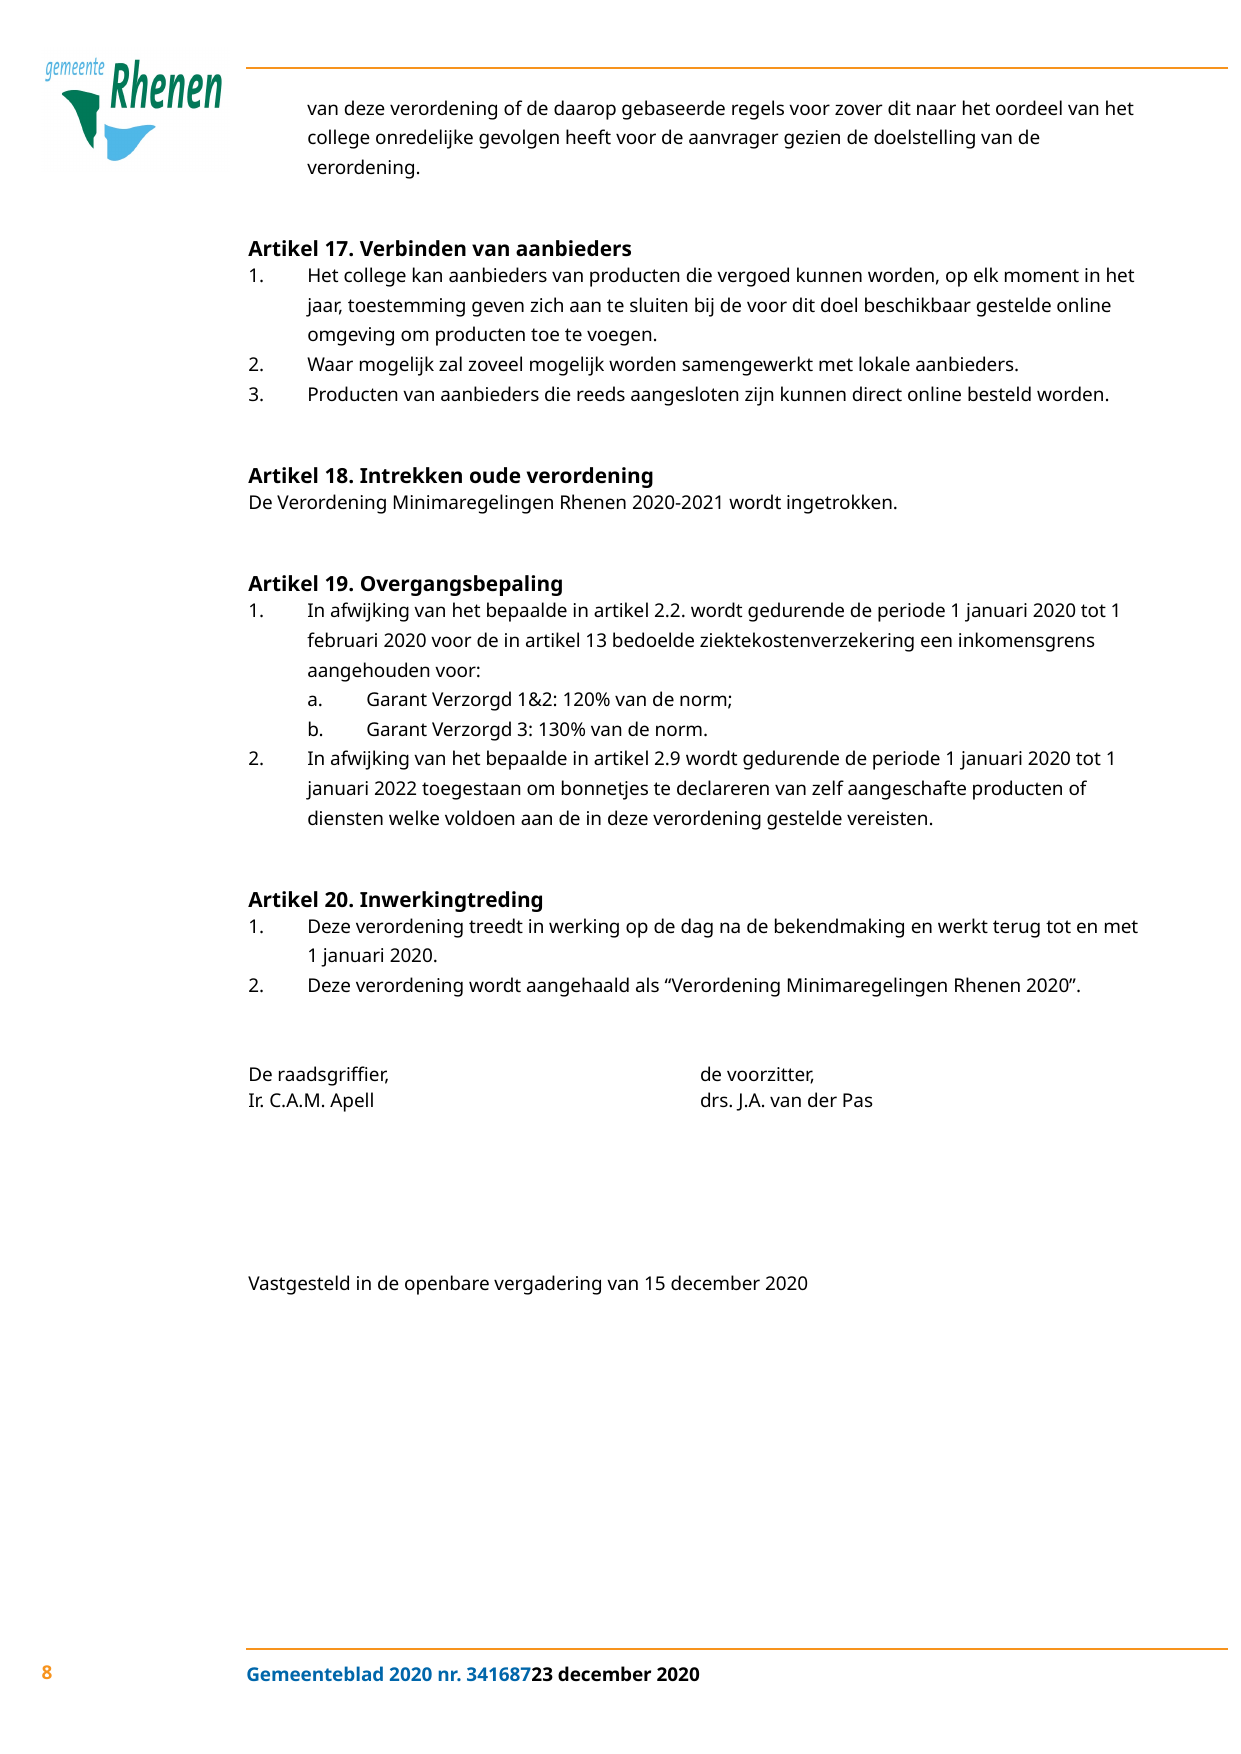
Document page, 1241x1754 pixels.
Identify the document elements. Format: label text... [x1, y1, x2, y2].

table_cell drs. J.A. van der Pas [700, 1087, 1152, 1113]
list Deze verordening wordt aangehaald als “Verordening Minimaregelingen Rhenen 2020”. [248, 972, 1152, 998]
list In afwijking van het bepaalde in artikel 2.2. wordt gedurende de periode 1 januari 2020 tot 1 februari 2020 voor de in artikel 13 bedoelde ziektekostenverzekering een inkomensgrens aangehouden voor: [248, 598, 1152, 682]
text Vastgesteld in de openbare vergadering van 15 december 2020 [248, 1270, 1152, 1296]
text Artikel 17. Verbinden van aanbieders [248, 234, 1152, 262]
text Artikel 19. Overgangsbepaling [248, 569, 1152, 598]
list Waar mogelijk zal zoveel mogelijk worden samengewerkt met lokale aanbieders. [248, 351, 1152, 377]
list Garant Verzorgd 1&2: 120% van de norm; [307, 686, 1152, 712]
list Garant Verzorgd 3: 130% van de norm. [307, 716, 1152, 742]
table_cell Ir. C.A.M. Apell [248, 1087, 700, 1113]
text Artikel 18. Intrekken oude verordening [248, 461, 1152, 489]
table_header de voorzitter, [700, 1061, 1152, 1087]
list Deze verordening treedt in werking op de dag na de bekendmaking en werkt terug tot en met 1 januari 2020. [248, 913, 1152, 968]
table_header De raadsgriffier, [248, 1061, 700, 1087]
picture [41, 47, 231, 172]
text Artikel 20. Inwerkingtreding [248, 885, 1152, 913]
list In afwijking van het bepaalde in artikel 2.9 wordt gedurende de periode 1 januari 2020 tot 1 januari 2022 toegestaan om bonnetjes te declareren van zelf aangeschafte producten of diensten welke voldoen aan de in deze verordening gestelde vereisten. [248, 746, 1152, 830]
list van deze verordening of de daarop gebaseerde regels voor zover dit naar het oordeel van het college onredelijke gevolgen heeft voor de aanvrager gezien de doelstelling van de verordening. [248, 95, 1152, 180]
text De Verordening Minimaregelingen Rhenen 2020-2021 wordt ingetrokken. [248, 489, 1152, 515]
list Het college kan aanbieders van producten die vergoed kunnen worden, op elk moment in het jaar, toestemming geven zich aan te sluiten bij de voor dit doel beschikbaar gestelde online omgeving om producten toe te voegen. [248, 262, 1152, 347]
list Producten van aanbieders die reeds aangesloten zijn kunnen direct online besteld worden. [248, 381, 1152, 406]
